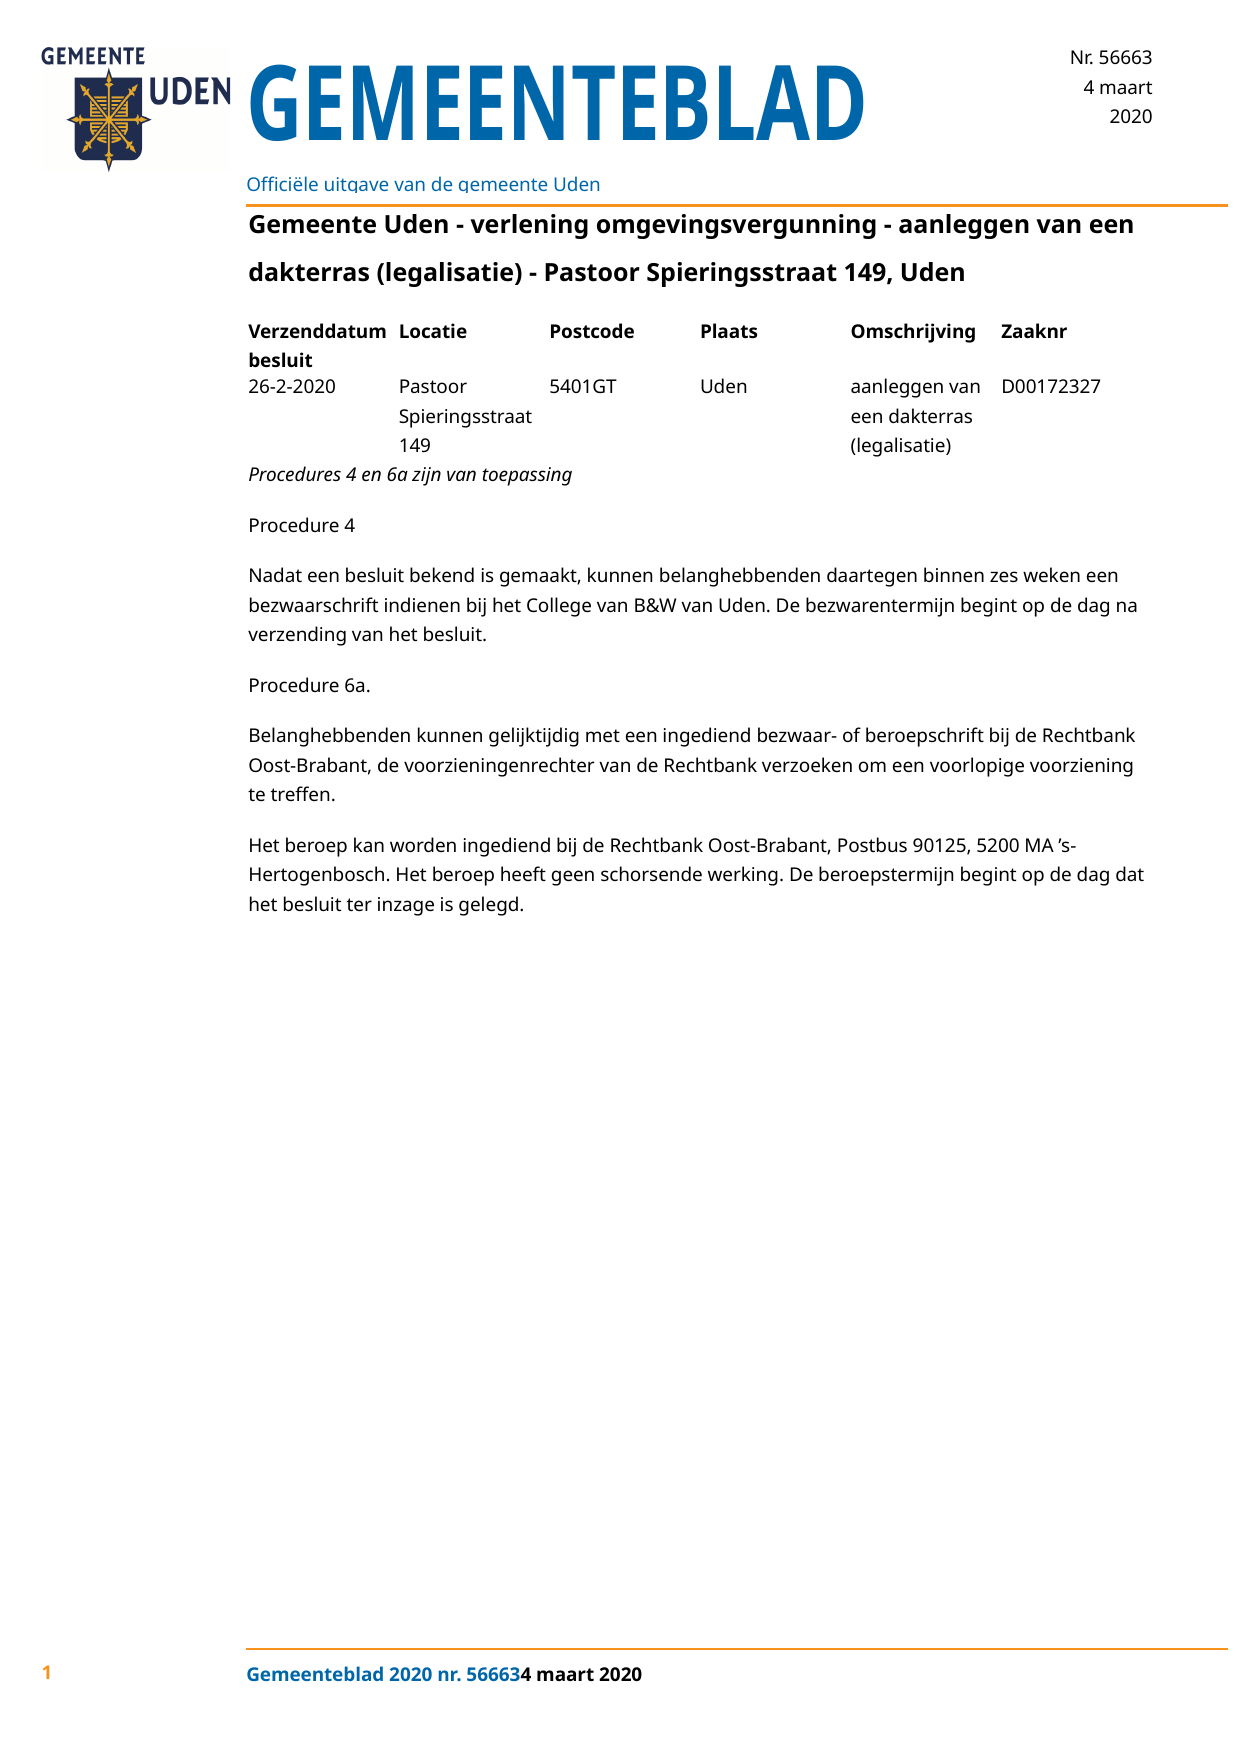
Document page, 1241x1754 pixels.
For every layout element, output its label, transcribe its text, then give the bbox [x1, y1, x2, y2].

picture [41, 47, 231, 172]
table_cell Pastoor Spieringsstraat 149 [399, 373, 549, 458]
table_cell 5401GT [549, 373, 700, 458]
text Het beroep kan worden ingediend bij de Rechtbank Oost-Brabant, Postbus 90125, 5200 MA ’s-Hertogenbosch. Het beroep heeft geen schorsende werking. De beroepstermijn begint op de dag dat het besluit ter inzage is gelegd. [248, 832, 1152, 917]
text Belanghebbenden kunnen gelijktijdig met een ingediend bezwaar- of beroepschrift bij de Rechtbank Oost-Brabant, de voorzieningenrechter van de Rechtbank verzoeken om een voorlopige voorziening te treffen. [248, 722, 1152, 807]
table_cell D00172327 [1001, 373, 1152, 458]
table_cell 26-2-2020 [248, 373, 398, 458]
table_header Locatie [399, 318, 549, 373]
table_cell Uden [700, 373, 850, 458]
text Procedure 6a. [248, 672, 1152, 698]
table_header Verzenddatum besluit [248, 318, 398, 373]
table_cell aanleggen van een dakterras (legalisatie) [850, 373, 1001, 458]
text Nadat een besluit bekend is gemaakt, kunnen belanghebbenden daartegen binnen zes weken een bezwaarschrift indienen bij het College van B&W van Uden. De bezwarentermijn begint op de dag na verzending van het besluit. [248, 562, 1152, 647]
text Procedures 4 en 6a zijn van toepassing [248, 461, 1152, 487]
table_header Zaaknr [1001, 318, 1152, 373]
table_header Plaats [700, 318, 850, 373]
text Gemeente Uden - verlening omgevingsvergunning - aanleggen van een dakterras (legalisatie) - Pastoor Spieringsstraat 149, Uden [248, 207, 1152, 288]
text Procedure 4 [248, 512, 1152, 538]
table_header Postcode [549, 318, 700, 373]
table_header Omschrijving [850, 318, 1001, 373]
